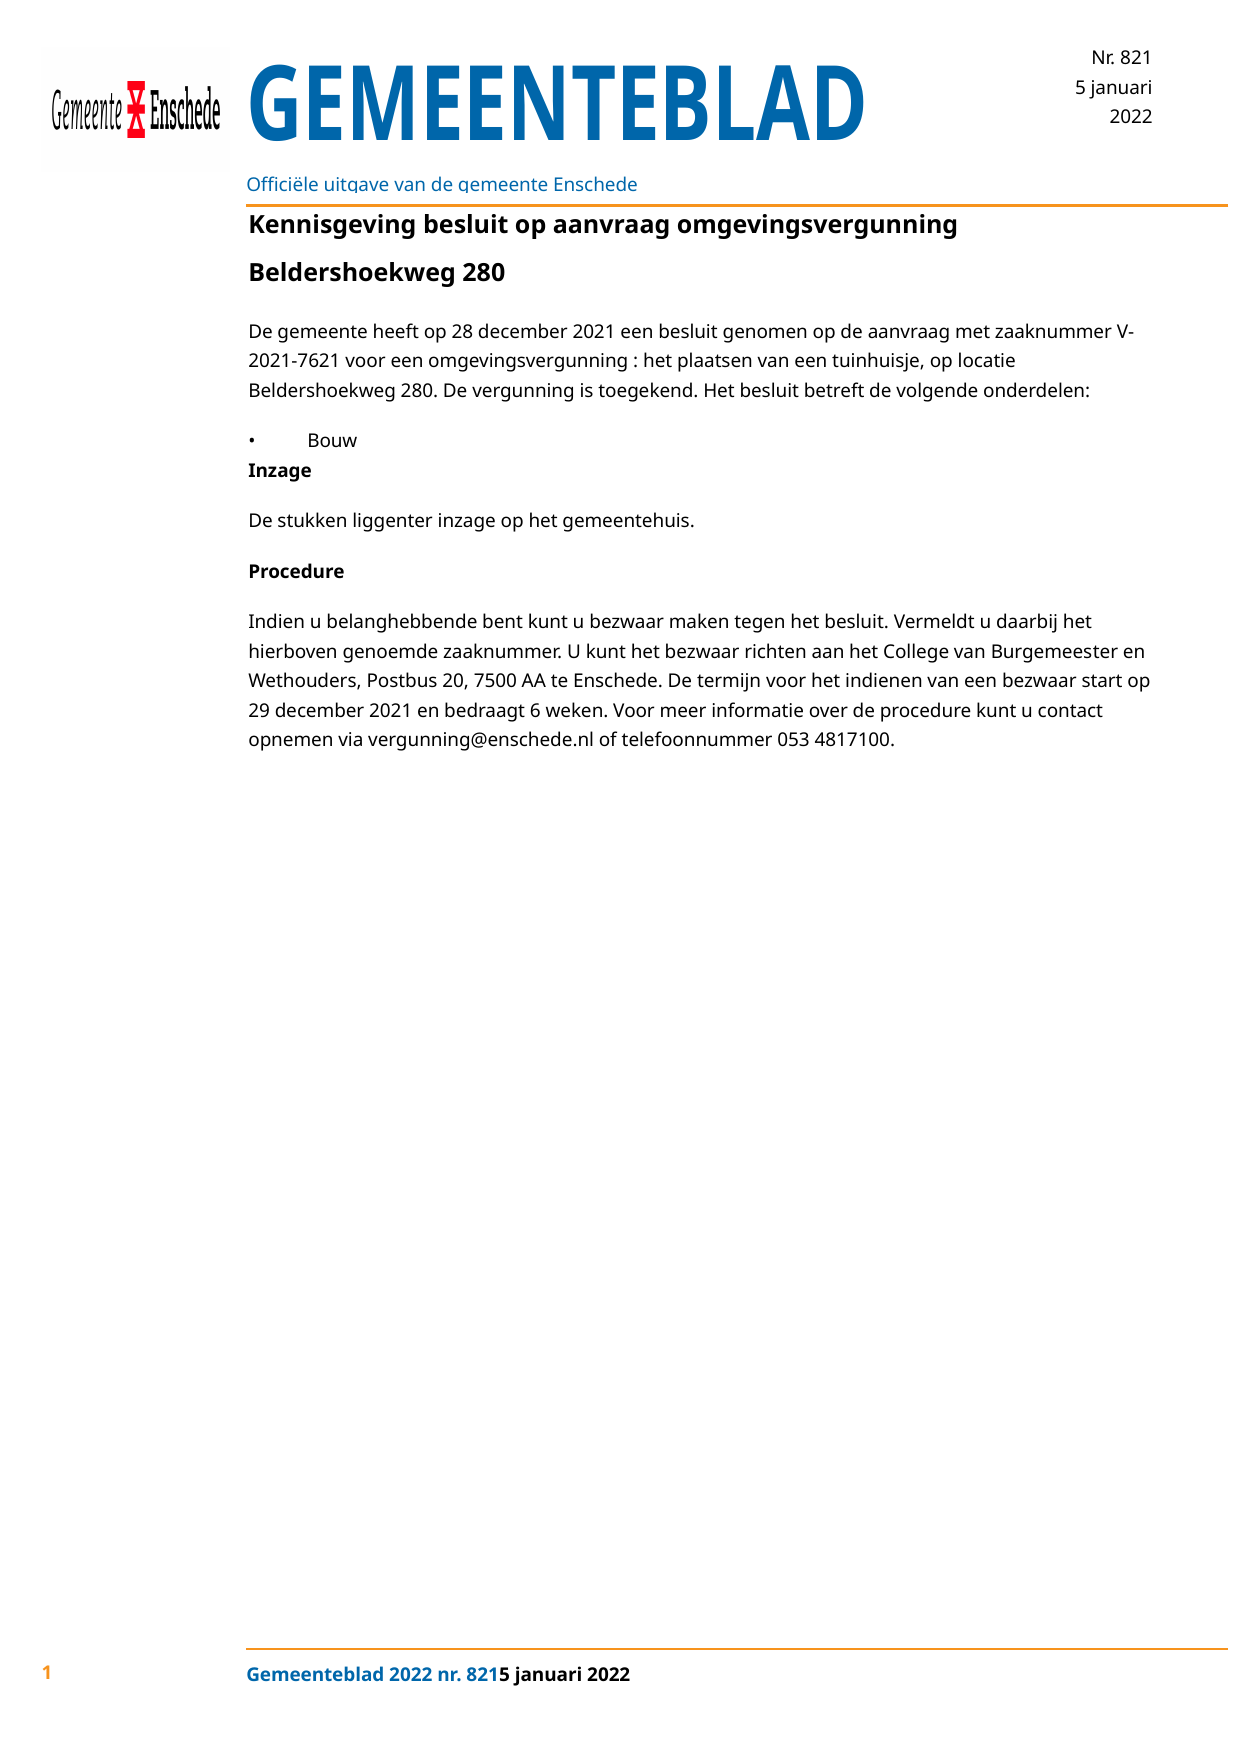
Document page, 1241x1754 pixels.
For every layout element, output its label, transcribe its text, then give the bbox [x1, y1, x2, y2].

text De gemeente heeft op 28 december 2021 een besluit genomen op de aanvraag met zaaknummer V-2021-7621 voor een omgevingsvergunning : het plaatsen van een tuinhuisje, op locatie Beldershoekweg 280. De vergunning is toegekend. Het besluit betreft de volgende onderdelen: [248, 318, 1152, 403]
list Bouw [248, 427, 1152, 453]
text Inzage [248, 457, 1152, 483]
text Procedure [248, 558, 1152, 584]
picture [41, 47, 231, 172]
text Indien u belanghebbende bent kunt u bezwaar maken tegen het besluit. Vermeldt u daarbij het hierboven genoemde zaaknummer. U kunt het bezwaar richten aan het College van Burgemees­ter en Wethouders, Postbus 20, 7500 AA te Enschede. De termijn voor het indienen van een bezwaar start op 29 december 2021 en bedraagt 6 weken. Voor meer informatie over de procedure kunt u contact opnemen via vergunning@enschede.nl of telefoonnummer 053 4817100. [248, 608, 1152, 752]
text De stukken liggenter inzage op het gemeentehuis. [248, 507, 1152, 533]
text Kennisgeving besluit op aanvraag omgevingsvergunning Beldershoekweg 280 [248, 207, 1152, 288]
